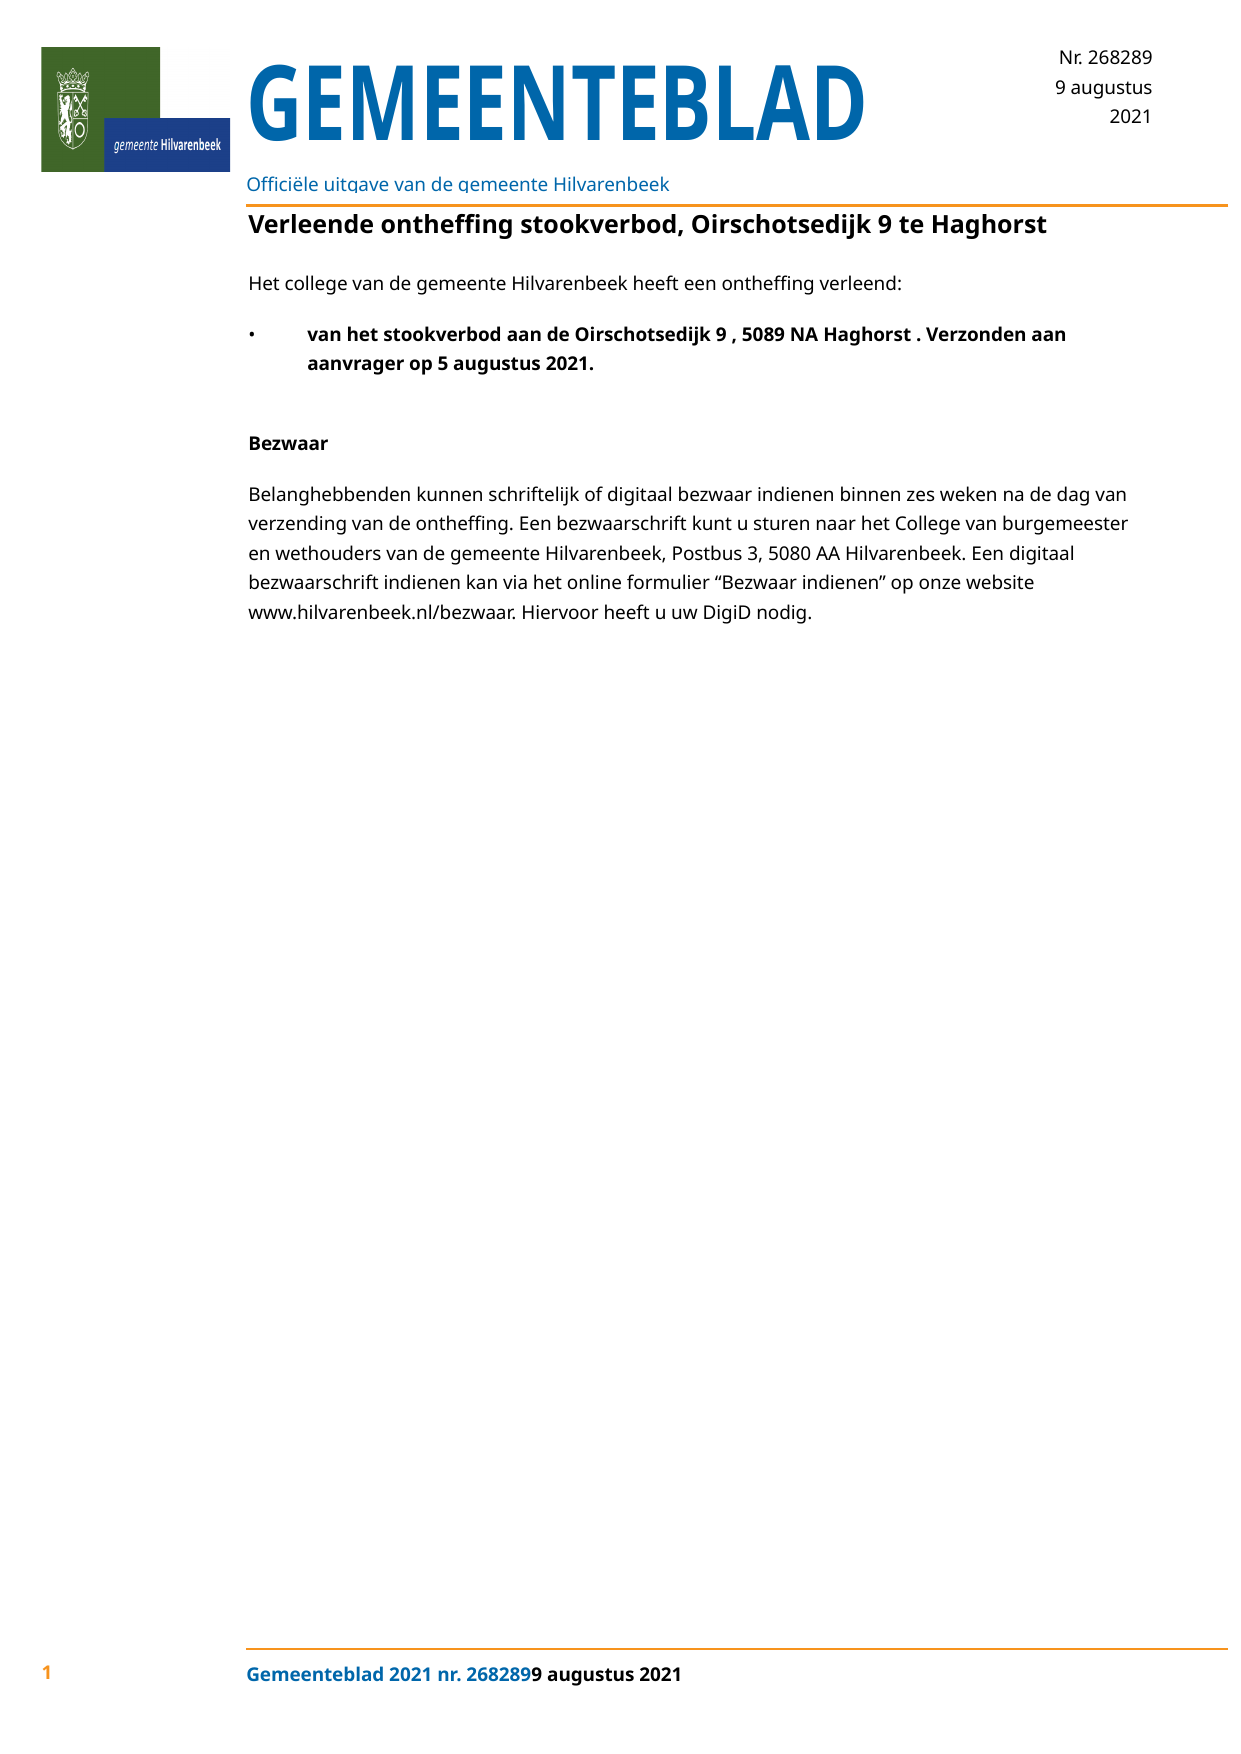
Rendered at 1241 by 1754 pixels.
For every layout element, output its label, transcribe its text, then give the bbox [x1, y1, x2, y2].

list van het stookverbod aan de Oirschotsedijk 9 , 5089 NA Haghorst . Verzonden aan aanvrager op 5 augustus 2021. [248, 321, 1152, 376]
text Het college van de gemeente Hilvarenbeek heeft een ontheffing verleend: [248, 270, 1152, 296]
text Verleende ontheffing stookverbod, Oirschotsedijk 9 te Haghorst [248, 207, 1152, 241]
text Bezwaar [248, 430, 1152, 456]
text Belanghebbenden kunnen schriftelijk of digitaal bezwaar indienen binnen zes weken na de dag van verzending van de ontheffing. Een bezwaarschrift kunt u sturen naar het College van burgemeester en wethouders van de gemeente Hilvarenbeek, Postbus 3, 5080 AA Hilvarenbeek. Een digitaal bezwaarschrift indienen kan via het online formulier “Bezwaar indienen” op onze website www.hilvarenbeek.nl/bezwaar. Hiervoor heeft u uw DigiD nodig. [248, 481, 1152, 625]
picture [41, 47, 231, 172]
